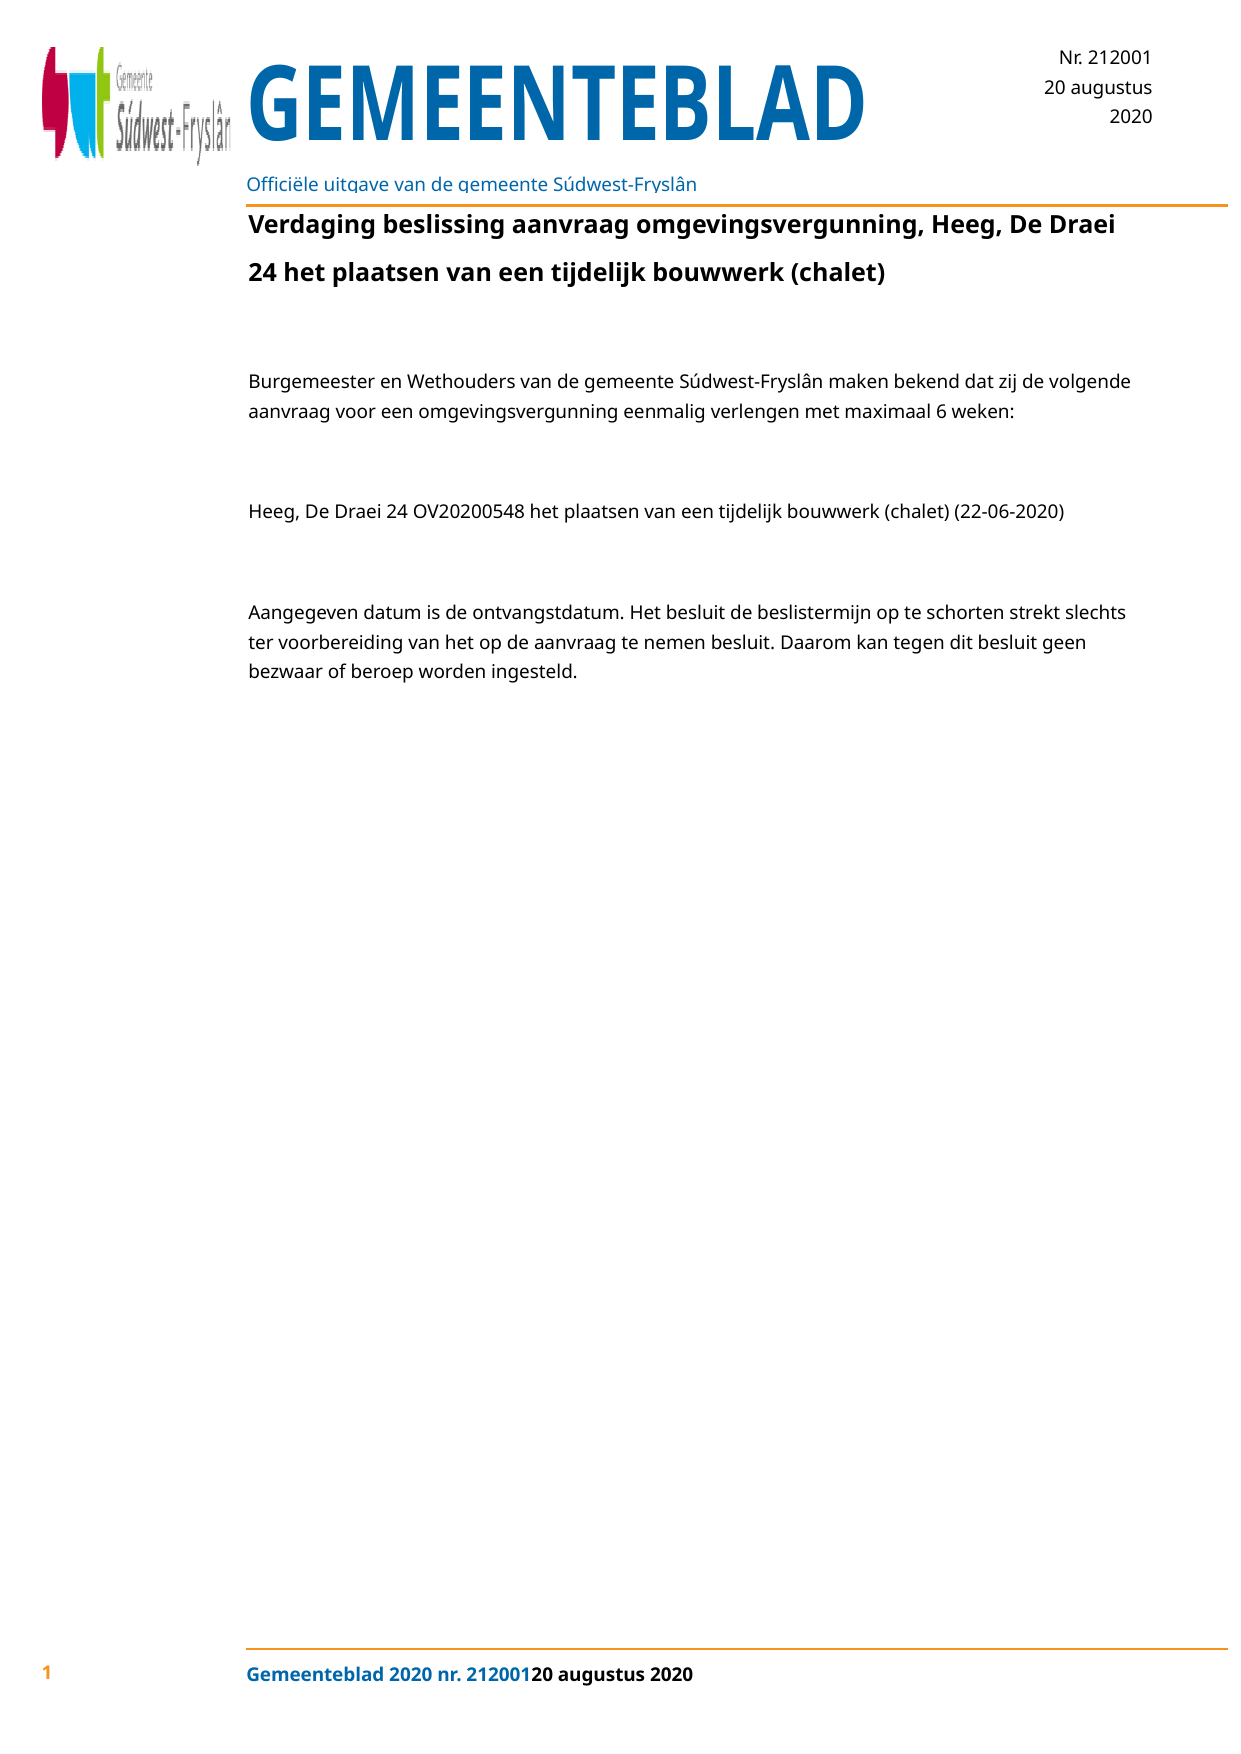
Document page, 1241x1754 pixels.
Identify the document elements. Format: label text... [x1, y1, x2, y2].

text Burgemeester en Wethouders van de gemeente Súdwest-Fryslân maken bekend dat zij de volgende aanvraag voor een omgevingsvergunning eenmalig verlengen met maximaal 6 weken: [248, 368, 1152, 424]
text Heeg, De Draei 24 OV20200548 het plaatsen van een tijdelijk bouwwerk (chalet) (22-06-2020) [248, 499, 1152, 524]
text Aangegeven datum is de ontvangstdatum. Het besluit de beslistermijn op te schorten strekt slechts ter voorbereiding van het op de aanvraag te nemen besluit. Daarom kan tegen dit besluit geen bezwaar of beroep worden ingesteld. [248, 599, 1152, 684]
text Verdaging beslissing aanvraag omgevingsvergunning, Heeg, De Draei 24 het plaatsen van een tijdelijk bouwwerk (chalet) [248, 207, 1152, 288]
picture [41, 47, 231, 172]
